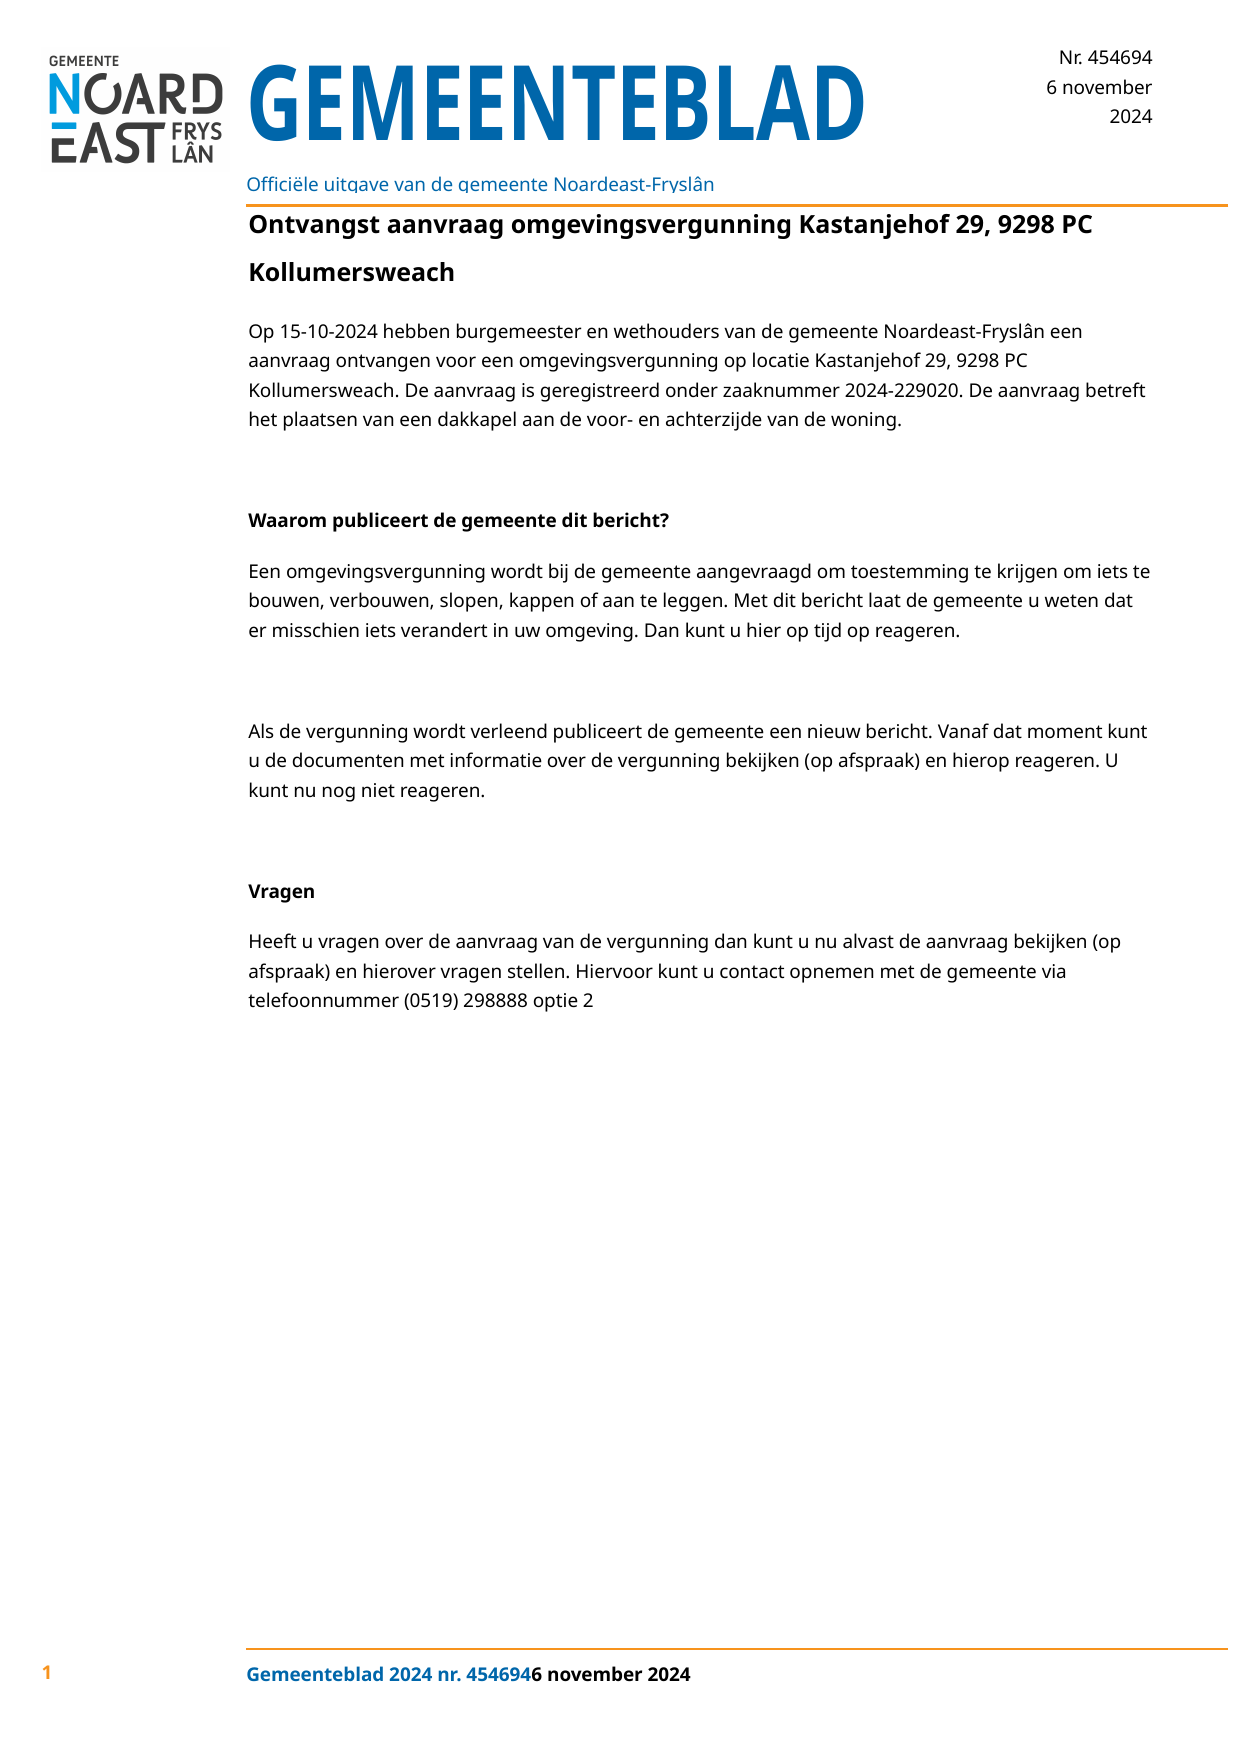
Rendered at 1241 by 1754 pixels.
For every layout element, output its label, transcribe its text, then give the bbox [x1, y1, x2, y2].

picture [41, 47, 231, 172]
text Een omgevingsvergunning wordt bij de gemeente aangevraagd om toestemming te krijgen om iets te bouwen, verbouwen, slopen, kappen of aan te leggen. Met dit bericht laat de gemeente u weten dat er misschien iets verandert in uw omgeving. Dan kunt u hier op tijd op reageren. [248, 558, 1152, 643]
text Op 15-10-2024 hebben burgemeester en wethouders van de gemeente Noardeast-Fryslân een aanvraag ontvangen voor een omgevingsvergunning op locatie Kastanjehof 29, 9298 PC Kollumersweach. De aanvraag is geregistreerd onder zaaknummer 2024-229020. De aanvraag betreft het plaatsen van een dakkapel aan de voor- en achterzijde van de woning. [248, 318, 1152, 432]
text Waarom publiceert de gemeente dit bericht? [248, 507, 1152, 533]
text Als de vergunning wordt verleend publiceert de gemeente een nieuw bericht. Vanaf dat moment kunt u de documenten met informatie over de vergunning bekijken (op afspraak) en hierop reageren. U kunt nu nog niet reageren. [248, 718, 1152, 803]
text Vragen [248, 878, 1152, 904]
text Ontvangst aanvraag omgevingsvergunning Kastanjehof 29, 9298 PC Kollumersweach [248, 207, 1152, 288]
text Heeft u vragen over de aanvraag van de vergunning dan kunt u nu alvast de aanvraag bekijken (op afspraak) en hierover vragen stellen. Hiervoor kunt u contact opnemen met de gemeente via telefoonnummer (0519) 298888 optie 2 [248, 928, 1152, 1013]
